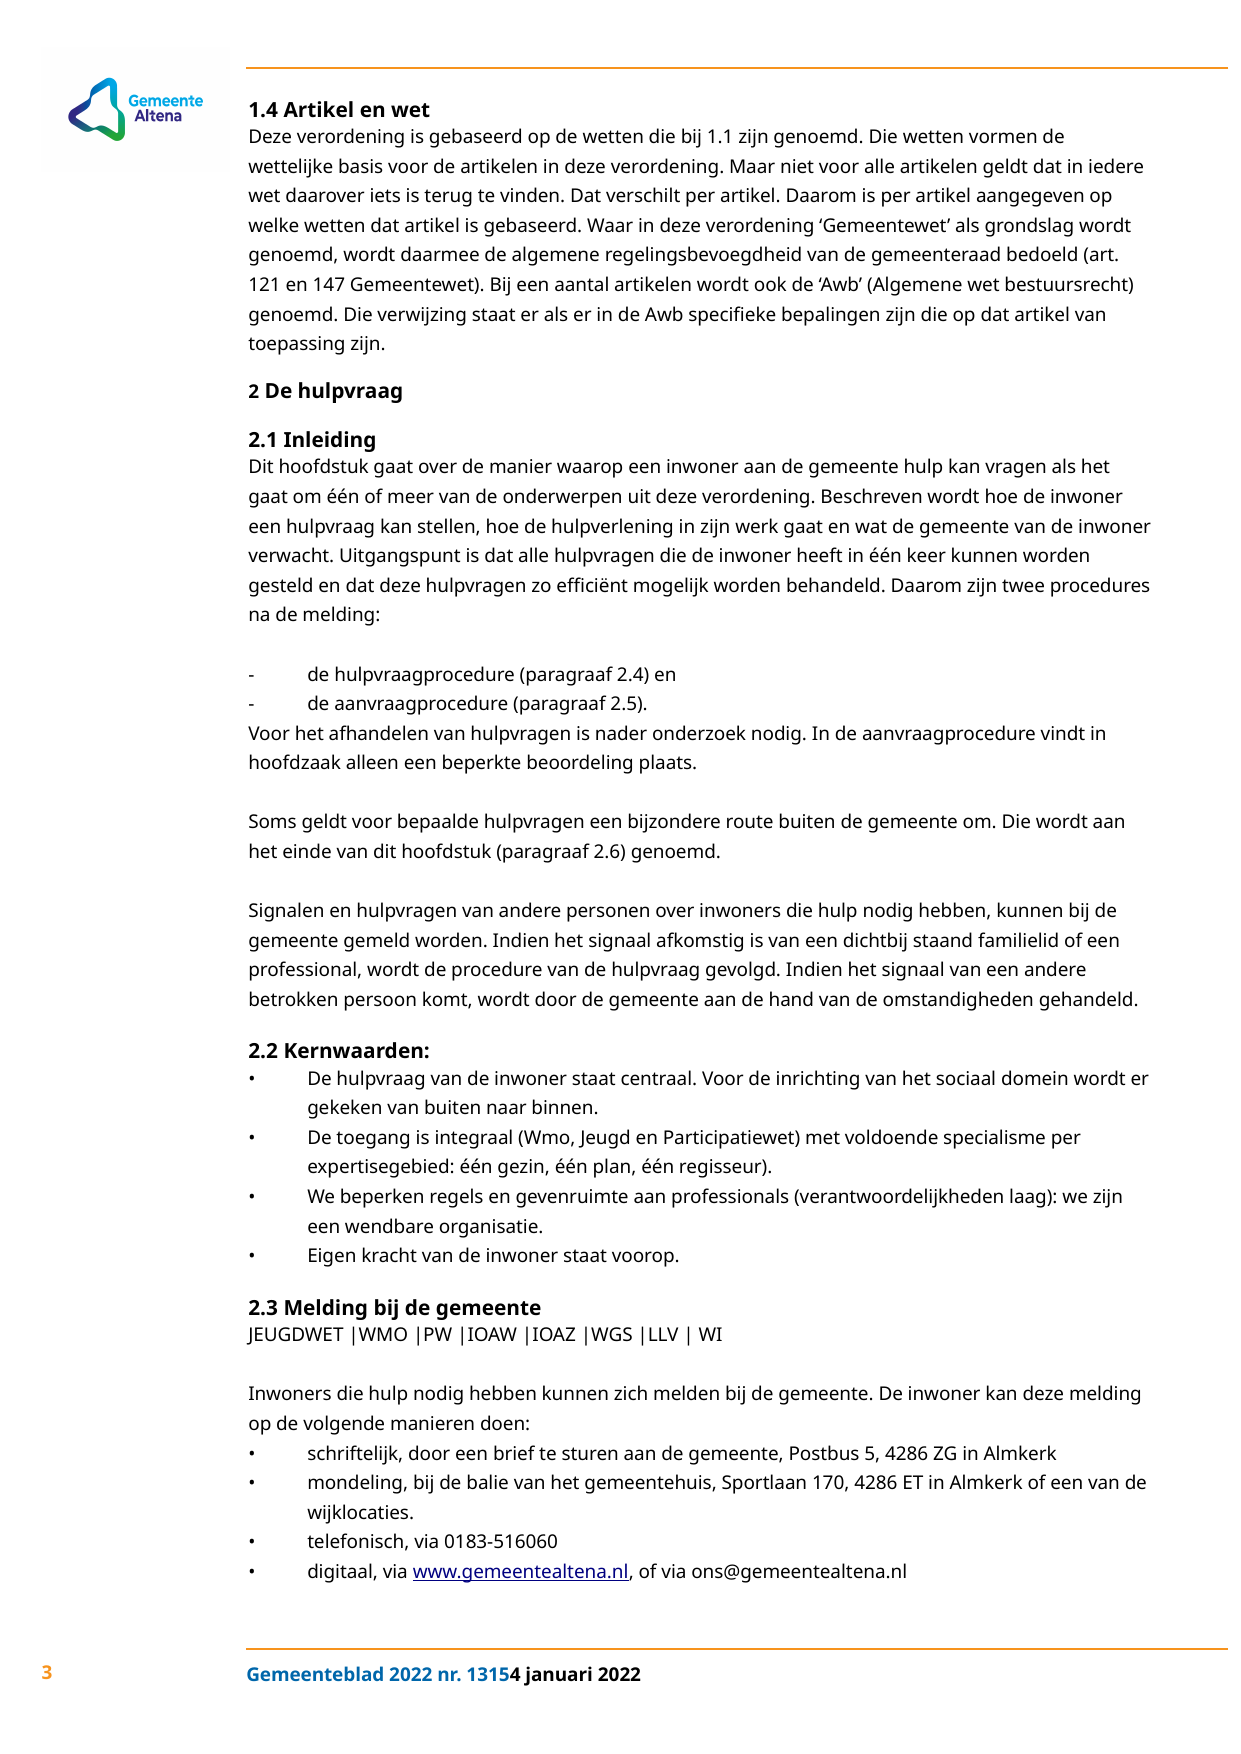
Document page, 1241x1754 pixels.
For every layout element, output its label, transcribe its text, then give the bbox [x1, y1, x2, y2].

text 1.4 Artikel en wet [248, 95, 1152, 123]
text JEUGDWET |WMO |PW |IOAW |IOAZ |WGS |LLV | WI [248, 1321, 1152, 1347]
text Voor het afhandelen van hulpvragen is nader onderzoek nodig. In de aanvraagprocedure vindt in hoofdzaak alleen een beperkte beoordeling plaats. [248, 720, 1152, 775]
list digitaal, via www.gemeentealtena.nl, of via ons@gemeentealtena.nl [248, 1558, 1152, 1584]
text 2.2 Kernwaarden: [248, 1037, 1152, 1065]
list schriftelijk, door een brief te sturen aan de gemeente, Postbus 5, 4286 ZG in Almkerk [248, 1440, 1152, 1465]
text Inwoners die hulp nodig hebben kunnen zich melden bij de gemeente. De inwoner kan deze melding op de volgende manieren doen: [248, 1381, 1152, 1436]
text 2.3 Melding bij de gemeente [248, 1293, 1152, 1321]
list We beperken regels en gevenruimte aan professionals (verantwoordelijkheden laag): we zijn een wendbare organisatie. [248, 1183, 1152, 1239]
list De hulpvraag van de inwoner staat centraal. Voor de inrichting van het sociaal domein wordt er gekeken van buiten naar binnen. [248, 1065, 1152, 1120]
list de aanvraagprocedure (paragraaf 2.5). [248, 690, 1152, 716]
picture [41, 47, 231, 172]
text Dit hoofdstuk gaat over de manier waarop een inwoner aan de gemeente hulp kan vragen als het gaat om één of meer van de onderwerpen uit deze verordening. Beschreven wordt hoe de inwoner een hulpvraag kan stellen, hoe de hulpverlening in zijn werk gaat en wat de gemeente van de inwoner verwacht. Uitgangspunt is dat alle hulpvragen die de inwoner heeft in één keer kunnen worden gesteld en dat deze hulpvragen zo efficiënt mogelijk worden behandeld. Daarom zijn twee procedures na de melding: [248, 454, 1152, 627]
text Deze verordening is gebaseerd op de wetten die bij 1.1 zijn genoemd. Die wetten vormen de wettelijke basis voor de artikelen in deze verordening. Maar niet voor alle artikelen geldt dat in iedere wet daarover iets is terug te vinden. Dat verschilt per artikel. Daarom is per artikel aangegeven op welke wetten dat artikel is gebaseerd. Waar in deze verordening ‘Gemeentewet’ als grondslag wordt genoemd, wordt daarmee de algemene regelingsbevoegdheid van de gemeenteraad bedoeld (art. 121 en 147 Gemeentewet). Bij een aantal artikelen wordt ook de ‘Awb’ (Algemene wet bestuursrecht) genoemd. Die verwijzing staat er als er in de Awb specifieke bepalingen zijn die op dat artikel van toepassing zijn. [248, 123, 1152, 356]
text Signalen en hulpvragen van andere personen over inwoners die hulp nodig hebben, kunnen bij de gemeente gemeld worden. Indien het signaal afkomstig is van een dichtbij staand familielid of een professional, wordt de procedure van de hulpvraag gevolgd. Indien het signaal van een andere betrokken persoon komt, wordt door de gemeente aan de hand van de omstandigheden gehandeld. [248, 897, 1152, 1012]
list de hulpvraagprocedure (paragraaf 2.4) en [248, 661, 1152, 686]
text 2 De hulpvraag [248, 376, 1152, 404]
list De toegang is integraal (Wmo, Jeugd en Participatiewet) met voldoende specialisme per expertisegebied: één gezin, één plan, één regisseur). [248, 1124, 1152, 1179]
list Eigen kracht van de inwoner staat voorop. [248, 1242, 1152, 1268]
text Soms geldt voor bepaalde hulpvragen een bijzondere route buiten de gemeente om. Die wordt aan het einde van dit hoofdstuk (paragraaf 2.6) genoemd. [248, 809, 1152, 864]
text 2.1 Inleiding [248, 425, 1152, 454]
list telefonisch, via 0183-516060 [248, 1528, 1152, 1554]
list mondeling, bij de balie van het gemeentehuis, Sportlaan 170, 4286 ET in Almkerk of een van de wijklocaties. [248, 1469, 1152, 1524]
